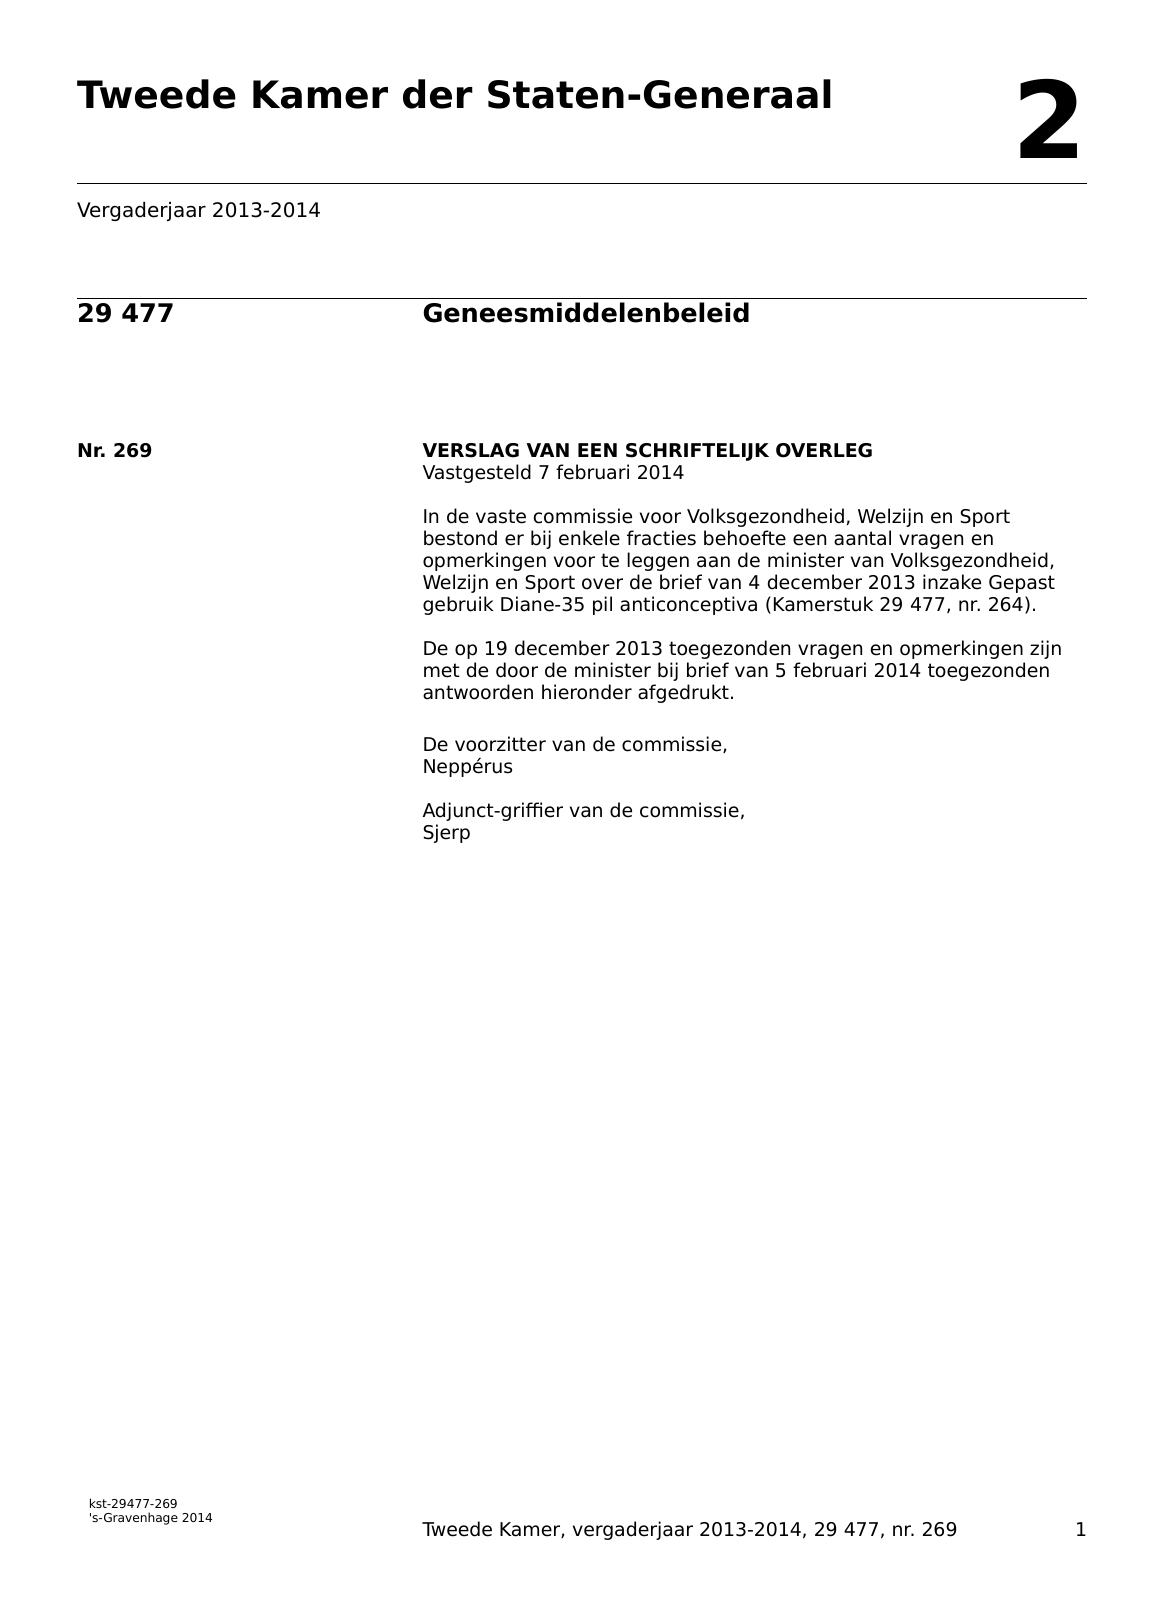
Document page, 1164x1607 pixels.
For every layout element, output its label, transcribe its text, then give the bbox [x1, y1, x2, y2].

text Adjunct-griffier van de commissie, Sjerp [422, 800, 1087, 844]
text kst-29477-269 [88, 1497, 323, 1511]
table_header 2 [886, 59, 1087, 183]
table_cell Vergaderjaar 2013-2014 [77, 184, 1087, 298]
text In de vaste commissie voor Volksgezondheid, Welzijn en Sport bestond er bij enkele fracties behoefte een aantal vragen en opmerkingen voor te leggen aan de minister van Volksgezondheid, Welzijn en Sport over de brief van 4 december 2013 inzake Gepast gebruik Diane-35 pil anticonceptiva (Kamerstuk 29 477, nr. 264). [422, 506, 1087, 616]
subtitle 29 477 Geneesmiddelenbeleid [77, 299, 1087, 329]
text De voorzitter van de commissie, Neppérus [422, 734, 1087, 778]
subtitle Nr. 269 VERSLAG VAN EEN SCHRIFTELIJK OVERLEG [77, 440, 1087, 462]
text De op 19 december 2013 toegezonden vragen en opmerkingen zijn met de door de minister bij brief van 5 februari 2014 toegezonden antwoorden hieronder afgedrukt. [422, 638, 1087, 704]
text Vastgesteld 7 februari 2014 [422, 462, 1087, 484]
table_header Tweede Kamer der Staten-Generaal [77, 59, 886, 183]
text 's-Gravenhage 2014 [88, 1511, 323, 1525]
